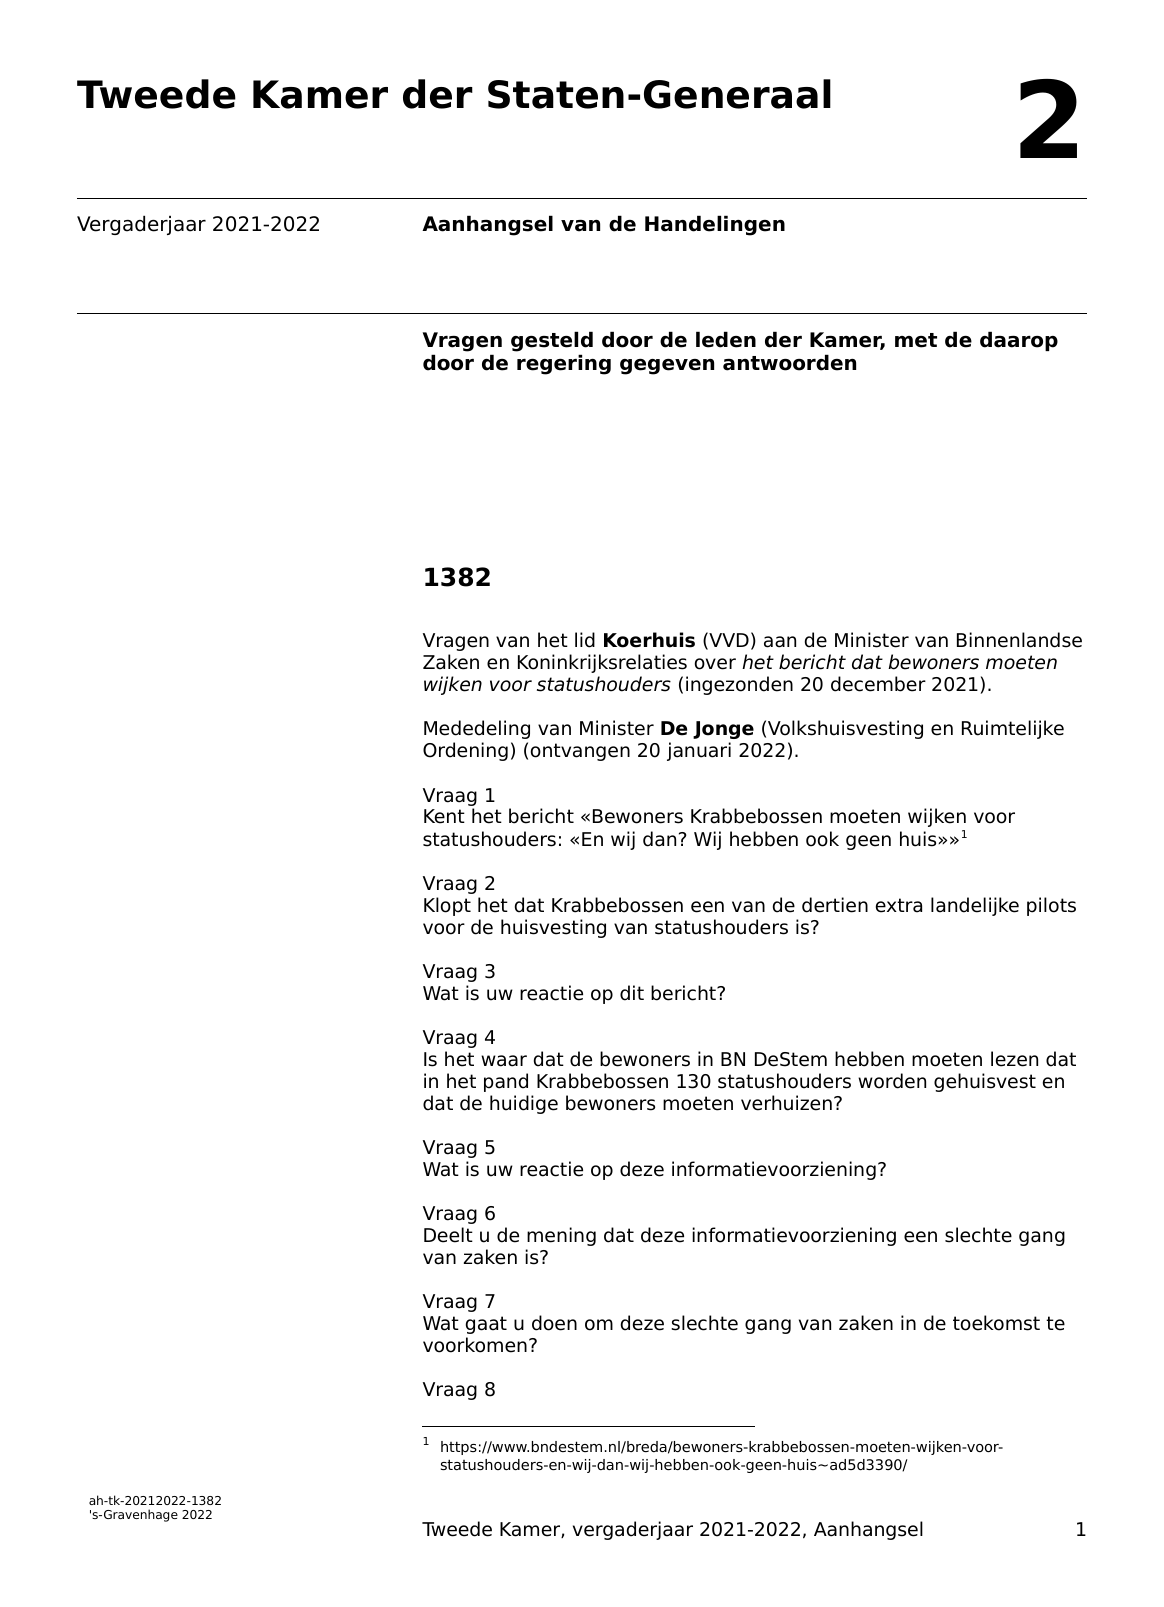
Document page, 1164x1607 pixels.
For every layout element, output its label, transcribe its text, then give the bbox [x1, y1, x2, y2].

text Kent het bericht «Bewoners Krabbebossen moeten wijken voor statushouders: «En wij dan? Wij hebben ook geen huis»» [422, 806, 1087, 850]
table_header Tweede Kamer der Staten-Generaal [77, 59, 886, 198]
table_cell Vergaderjaar 2021-2022 [77, 199, 422, 313]
text 1382 [422, 563, 1087, 592]
table_header 2 [886, 59, 1087, 198]
table_cell [77, 314, 422, 375]
text Vraag 1 [422, 784, 1087, 806]
table_cell Vragen gesteld door de leden der Kamer, met de daarop door de regering gegeven antwoorden [422, 314, 1087, 375]
text Vraag 4 [422, 1027, 1087, 1049]
text 's-Gravenhage 2022 [88, 1508, 323, 1522]
text https://www.bndestem.nl/breda/bewoners-krabbebossen-moeten-wijken-voor-statushouders-en-wij-dan-wij-hebben-ook-geen-huis~ad5d3390/ [422, 1435, 1087, 1474]
text Vraag 3 [422, 961, 1087, 983]
text Mededeling van Minister De Jonge (Volkshuisvesting en Ruimtelijke Ordening) (ontvangen 20 januari 2022). [422, 718, 1087, 762]
text Vraag 5 [422, 1137, 1087, 1159]
text Wat is uw reactie op dit bericht? [422, 983, 1087, 1005]
text Vraag 6 [422, 1203, 1087, 1225]
text Wat is uw reactie op deze informatievoorziening? [422, 1159, 1087, 1181]
text Is het waar dat de bewoners in BN DeStem hebben moeten lezen dat in het pand Krabbebossen 130 statushouders worden gehuisvest en dat de huidige bewoners moeten verhuizen? [422, 1049, 1087, 1115]
table_cell Aanhangsel van de Handelingen [422, 199, 1087, 313]
text Vragen van het lid Koerhuis (VVD) aan de Minister van Binnenlandse Zaken en Koninkrijksrelaties over het bericht dat bewoners moeten wijken voor statushouders (ingezonden 20 december 2021). [422, 630, 1087, 696]
text Vraag 2 [422, 873, 1087, 894]
text Deelt u de mening dat deze informatievoorziening een slechte gang van zaken is? [422, 1225, 1087, 1269]
text ah-tk-20212022-1382 [88, 1494, 323, 1508]
text Wat gaat u doen om deze slechte gang van zaken in de toekomst te voorkomen? [422, 1313, 1087, 1357]
text Vraag 7 [422, 1291, 1087, 1313]
text Klopt het dat Krabbebossen een van de dertien extra landelijke pilots voor de huisvesting van statushouders is? [422, 894, 1087, 938]
text Vraag 8 [422, 1379, 1087, 1401]
